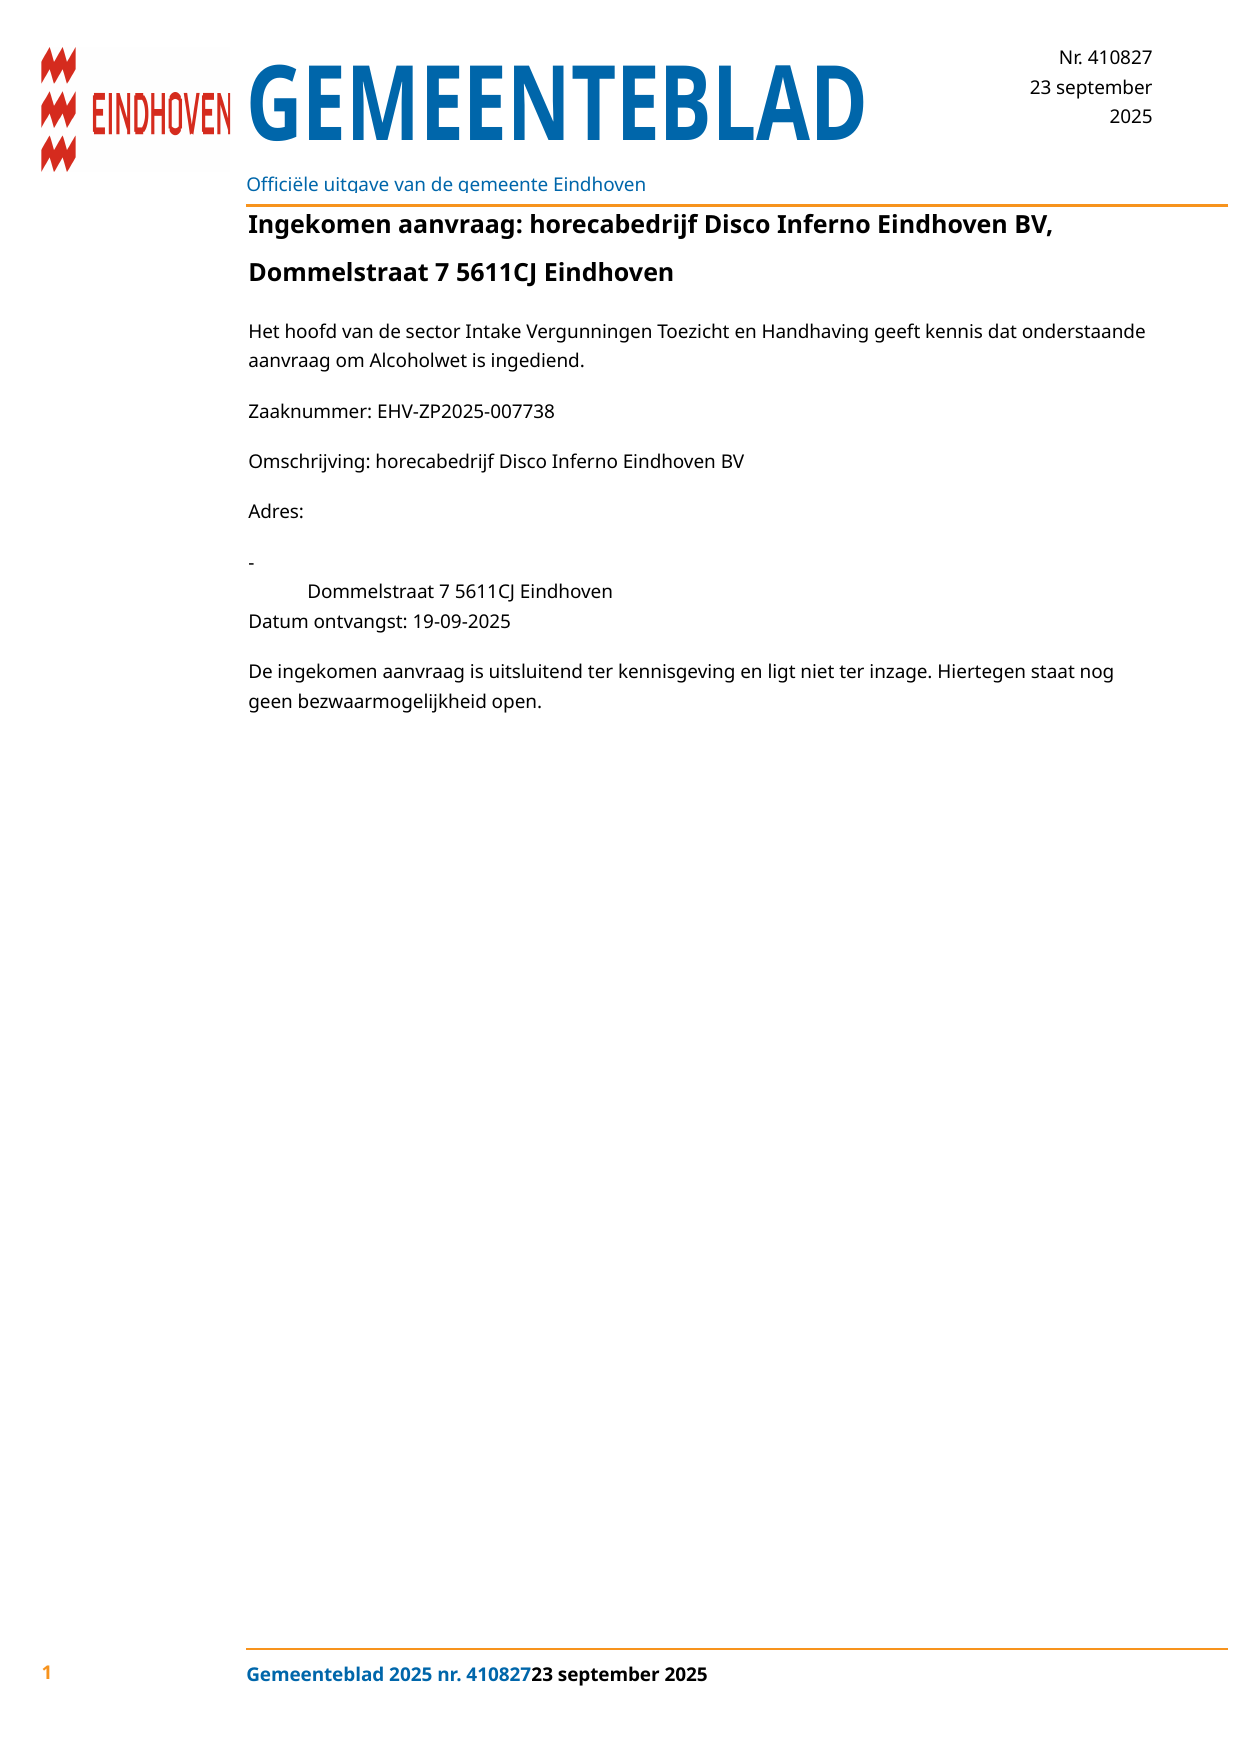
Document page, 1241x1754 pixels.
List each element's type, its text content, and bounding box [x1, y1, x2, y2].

text Omschrijving: horecabedrijf Disco Inferno Eindhoven BV [248, 448, 1152, 474]
list Dommelstraat 7 5611CJ Eindhoven [248, 579, 1152, 604]
picture [41, 47, 231, 172]
text Zaaknummer: EHV-ZP2025-007738 [248, 398, 1152, 424]
text Het hoofd van de sector Intake Vergunningen Toezicht en Handhaving geeft kennis dat onderstaande aanvraag om Alcoholwet is ingediend. [248, 318, 1152, 373]
text De ingekomen aanvraag is uitsluitend ter kennisgeving en ligt niet ter inzage. Hiertegen staat nog geen bezwaarmogelijkheid open. [248, 659, 1152, 714]
text Datum ontvangst: 19-09-2025 [248, 608, 1152, 634]
text Ingekomen aanvraag: horecabedrijf Disco Inferno Eindhoven BV, Dommelstraat 7 5611CJ Eindhoven [248, 207, 1152, 288]
text Adres: [248, 499, 1152, 524]
